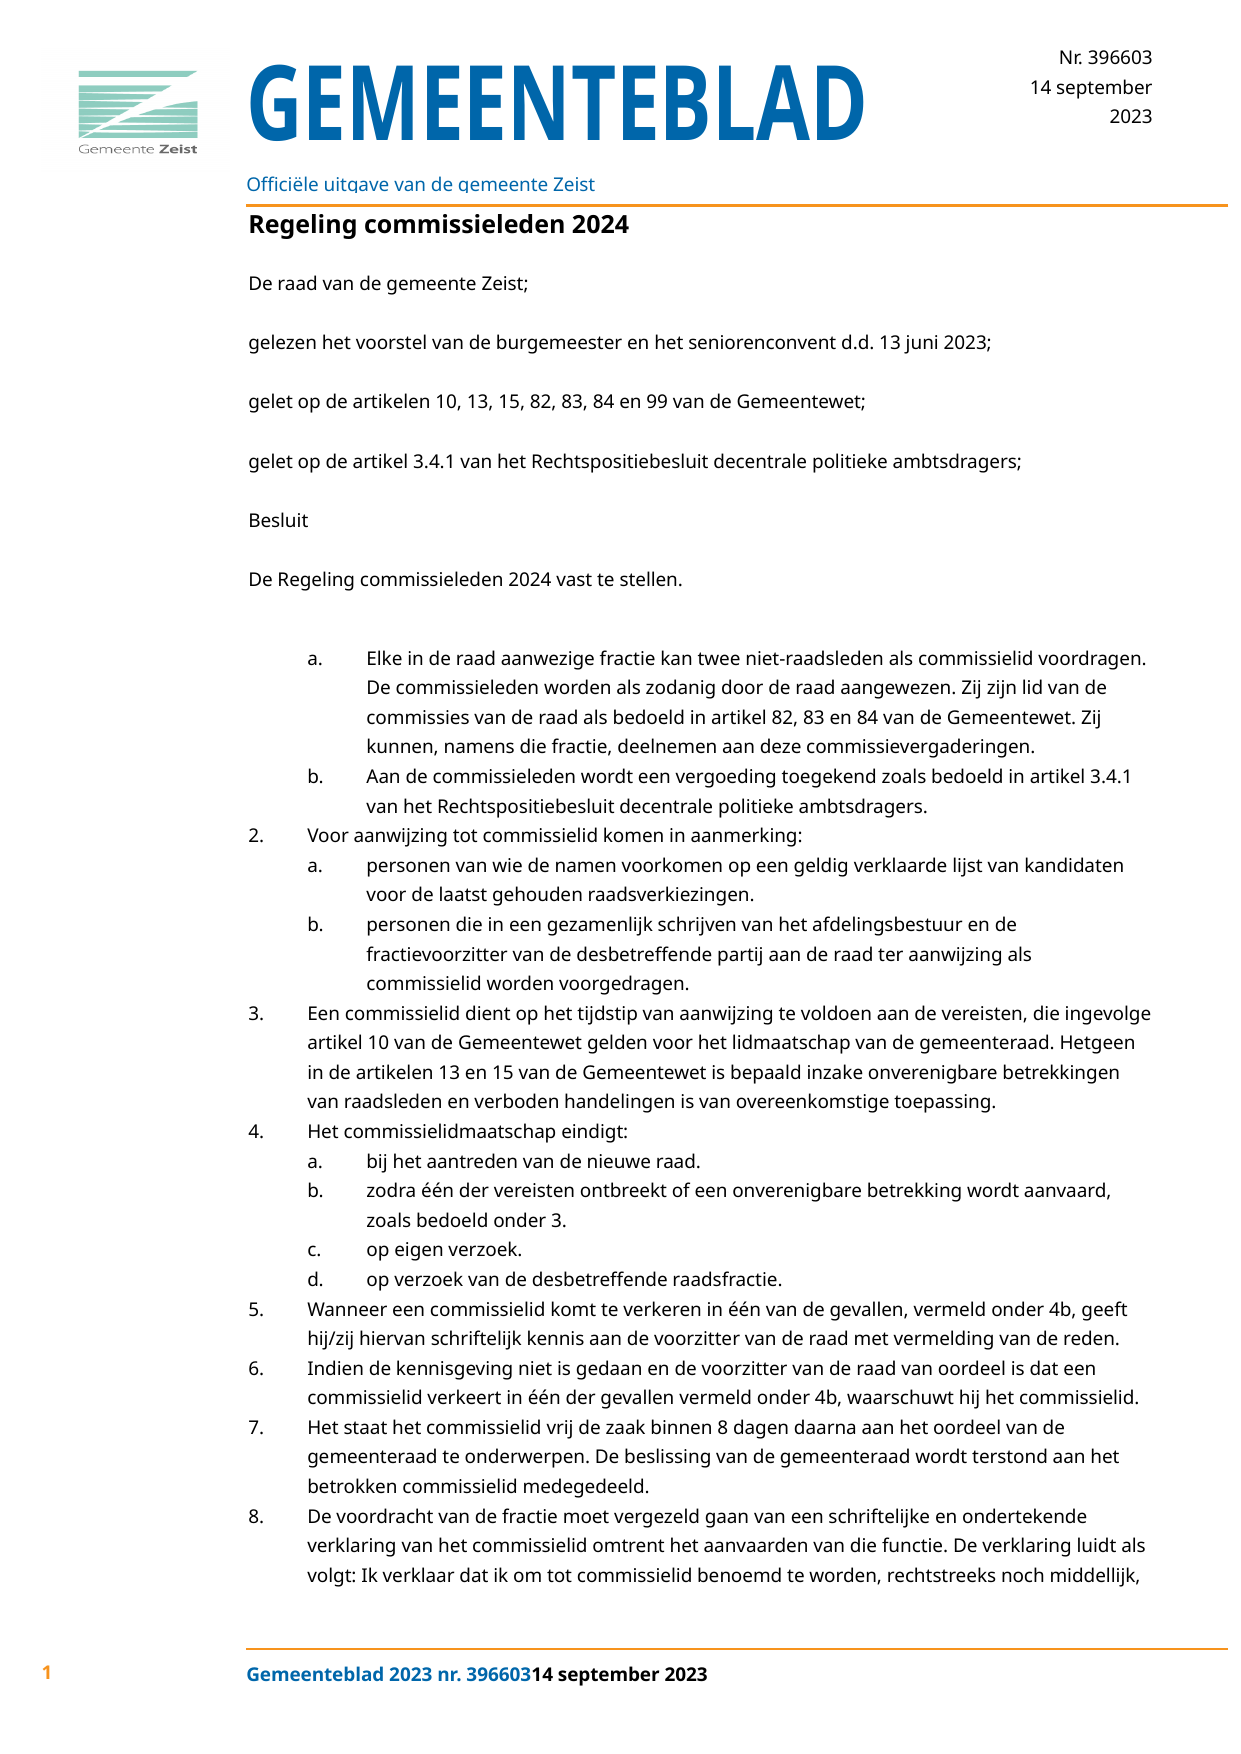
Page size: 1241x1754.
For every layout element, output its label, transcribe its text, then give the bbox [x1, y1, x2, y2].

list op verzoek van de desbetreffende raadsfractie. [307, 1266, 1152, 1292]
list Het commissielidmaatschap eindigt: [248, 1118, 1152, 1144]
list Een commissielid dient op het tijdstip van aanwijzing te voldoen aan de vereisten, die ingevolge artikel 10 van de Gemeentewet gelden voor het lidmaatschap van de gemeenteraad. Hetgeen in de artikelen 13 en 15 van de Gemeentewet is bepaald inzake onverenigbare betrekkingen van raadsleden en verboden handelingen is van overeenkomstige toepassing. [248, 1000, 1152, 1114]
text gelet op de artikel 3.4.1 van het Rechtspositiebesluit decentrale politieke ambtsdragers; [248, 448, 1152, 473]
list personen die in een gezamenlijk schrijven van het afdelingsbestuur en de fractievoorzitter van de desbetreffende partij aan de raad ter aanwijzing als commissielid worden voorgedragen. [307, 911, 1152, 996]
list bij het aantreden van de nieuwe raad. [307, 1148, 1152, 1174]
list zodra één der vereisten ontbreekt of een onverenigbare betrekking wordt aanvaard, zoals bedoeld onder 3. [307, 1177, 1152, 1233]
list Indien de kennisgeving niet is gedaan en de voorzitter van de raad van oordeel is dat een commissielid verkeert in één der gevallen vermeld onder 4b, waarschuwt hij het commissielid. [248, 1355, 1152, 1410]
text gelezen het voorstel van de burgemeester en het seniorenconvent d.d. 13 juni 2023; [248, 329, 1152, 355]
list Het staat het commissielid vrij de zaak binnen 8 dagen daarna aan het oordeel van de gemeenteraad te onderwerpen. De beslissing van de gemeenteraad wordt terstond aan het betrokken commissielid medegedeeld. [248, 1414, 1152, 1499]
text De raad van de gemeente Zeist; [248, 270, 1152, 296]
list Aan de commissieleden wordt een vergoeding toegekend zoals bedoeld in artikel 3.4.1 van het Rechtspositiebesluit decentrale politieke ambtsdragers. [307, 763, 1152, 819]
list Elke in de raad aanwezige fractie kan twee niet-raadsleden als commissielid voordragen. De commissieleden worden als zodanig door de raad aangewezen. Zij zijn lid van de commissies van de raad als bedoeld in artikel 82, 83 en 84 van de Gemeentewet. Zij kunnen, namens die fractie, deelnemen aan deze commissievergaderingen. [307, 645, 1152, 759]
text Regeling commissieleden 2024 [248, 207, 1152, 241]
picture [41, 47, 231, 172]
text gelet op de artikelen 10, 13, 15, 82, 83, 84 en 99 van de Gemeentewet; [248, 389, 1152, 414]
list Voor aanwijzing tot commissielid komen in aanmerking: [248, 822, 1152, 848]
text Besluit [248, 507, 1152, 533]
list op eigen verzoek. [307, 1237, 1152, 1262]
list De voordracht van de fractie moet vergezeld gaan van een schriftelijke en ondertekende verklaring van het commissielid omtrent het aanvaarden van die functie. De verklaring luidt als volgt: Ik verklaar dat ik om tot commissielid benoemd te worden, rechtstreeks noch middellijk, [248, 1503, 1152, 1588]
list personen van wie de namen voorkomen op een geldig verklaarde lijst van kandidaten voor de laatst gehouden raadsverkiezingen. [307, 852, 1152, 907]
text De Regeling commissieleden 2024 vast te stellen. [248, 566, 1152, 592]
list Wanneer een commissielid komt te verkeren in één van de gevallen, vermeld onder 4b, geeft hij/zij hiervan schriftelijk kennis aan de voorzitter van de raad met vermelding van de reden. [248, 1296, 1152, 1351]
